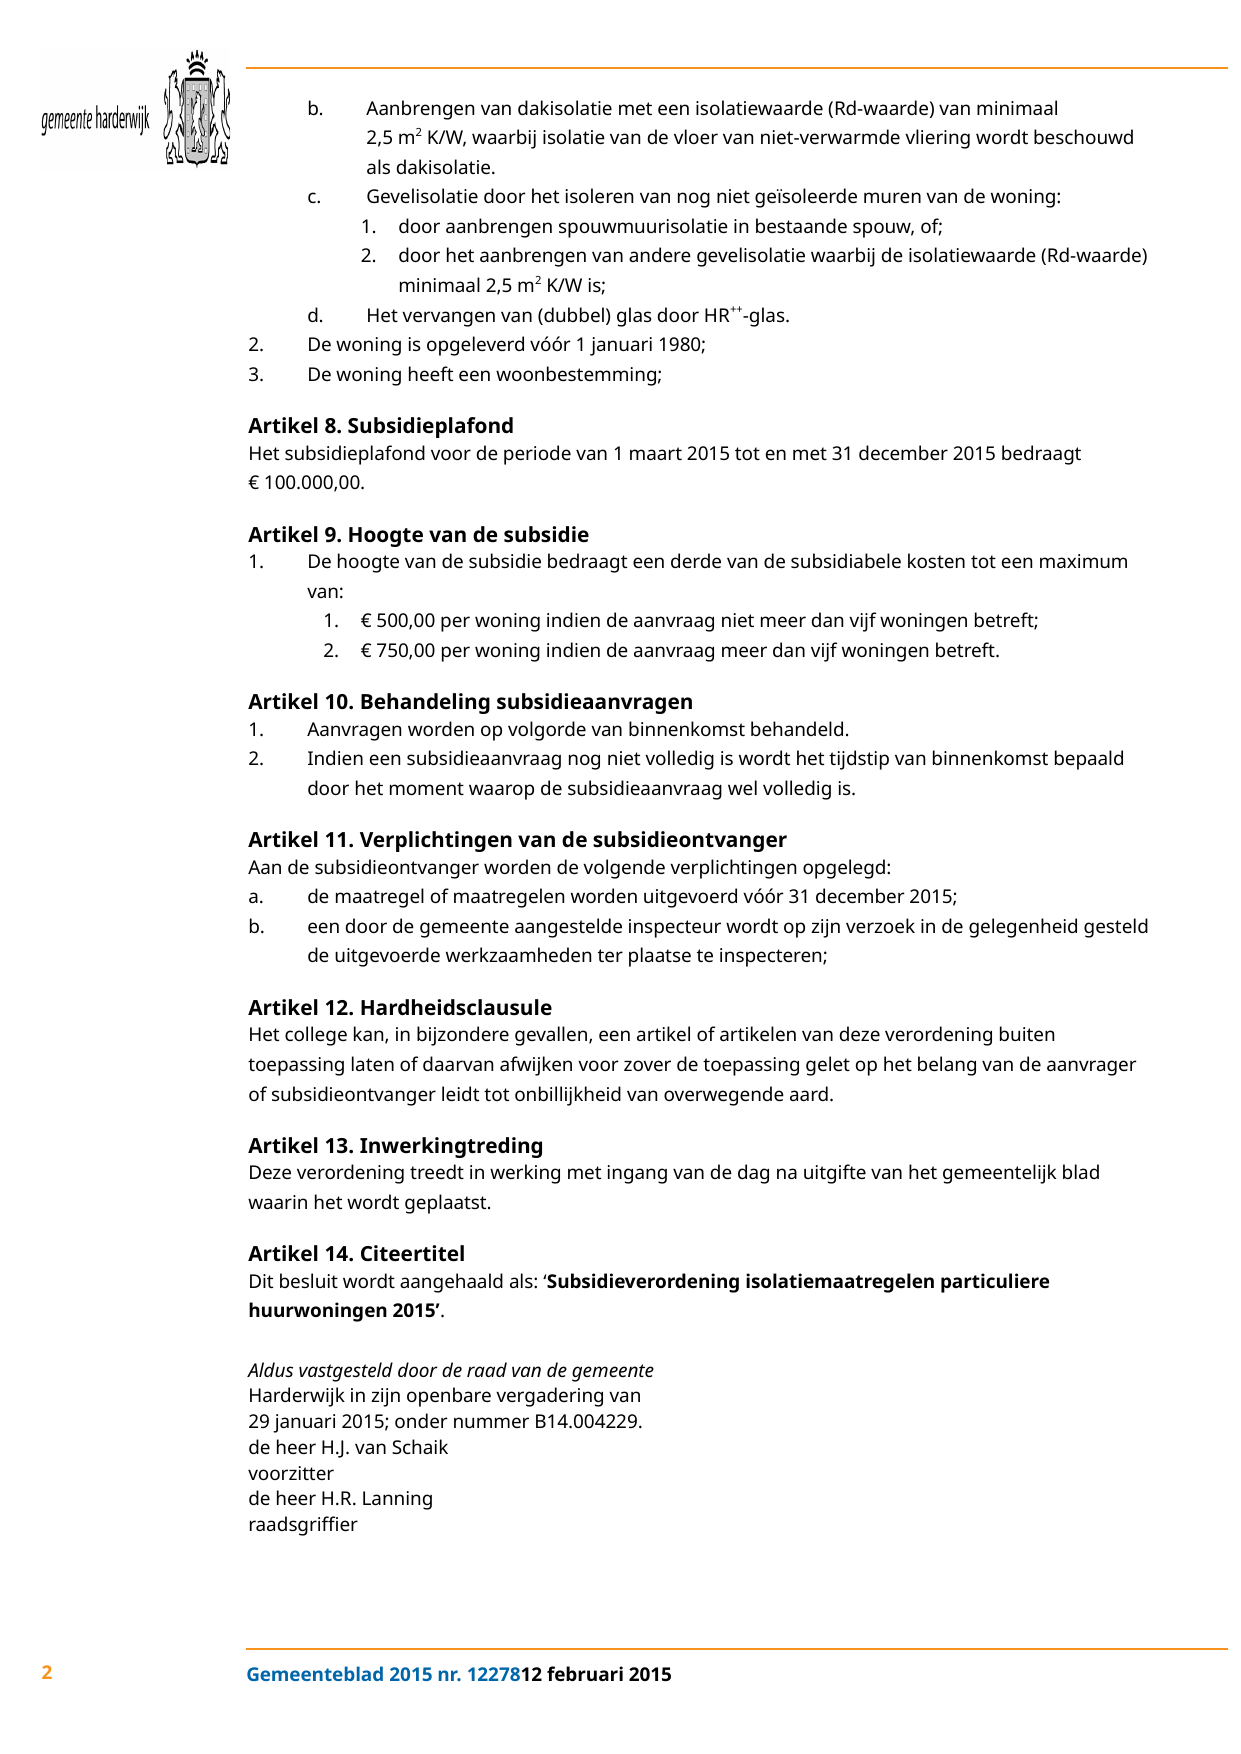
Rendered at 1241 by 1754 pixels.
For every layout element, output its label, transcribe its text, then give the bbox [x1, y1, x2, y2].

list Indien een subsidieaanvraag nog niet volledig is wordt het tijdstip van binnenkomst bepaald door het moment waarop de subsidieaanvraag wel volledig is. [248, 746, 1152, 801]
list € 750,00 per woning indien de aanvraag meer dan vijf woningen betreft. [323, 637, 1152, 663]
text voorzitter [248, 1460, 1152, 1485]
text 29 januari 2015; onder nummer B14.004229. [248, 1408, 1152, 1434]
list De woning is opgeleverd vóór 1 januari 1980; [248, 331, 1152, 357]
text Aan de subsidieontvanger worden de volgende verplichtingen opgelegd: [248, 854, 1152, 880]
text de heer H.R. Lanning [248, 1485, 1152, 1511]
text Artikel 9. Hoogte van de subsidie [248, 520, 1152, 548]
list door aanbrengen spouwmuurisolatie in bestaande spouw, of; [361, 213, 1152, 239]
list Gevelisolatie door het isoleren van nog niet geïsoleerde muren van de woning: [307, 183, 1152, 209]
list een door de gemeente aangestelde inspecteur wordt op zijn verzoek in de gelegenheid gesteld de uitgevoerde werkzaamheden ter plaatse te inspecteren; [248, 913, 1152, 968]
list Het vervangen van (dubbel) glas door HR++-glas. [307, 302, 1152, 328]
text Dit besluit wordt aangehaald als: ‘Subsidieverordening isolatiemaatregelen particuliere huurwoningen 2015’. [248, 1268, 1152, 1323]
list € 500,00 per woning indien de aanvraag niet meer dan vijf woningen betreft; [323, 607, 1152, 633]
text Het subsidieplafond voor de periode van 1 maart 2015 tot en met 31 december 2015 bedraagt € 100.000,00. [248, 440, 1152, 495]
text Artikel 8. Subsidieplafond [248, 411, 1152, 440]
list de maatregel of maatregelen worden uitgevoerd vóór 31 december 2015; [248, 883, 1152, 909]
text raadsgriffier [248, 1511, 1152, 1537]
list Aanvragen worden op volgorde van binnenkomst behandeld. [248, 716, 1152, 742]
text Artikel 10. Behandeling subsidieaanvragen [248, 687, 1152, 716]
text de heer H.J. van Schaik [248, 1434, 1152, 1460]
text Artikel 13. Inwerkingtreding [248, 1131, 1152, 1159]
list 2,5 m2 K/W, waarbij isolatie van de vloer van niet-verwarmde vliering wordt beschouwd als dakisolatie. [307, 124, 1152, 180]
text Artikel 11. Verplichtingen van de subsidieontvanger [248, 826, 1152, 854]
text Artikel 14. Citeertitel [248, 1239, 1152, 1268]
list door het aanbrengen van andere gevelisolatie waarbij de isolatiewaarde (Rd-waarde) minimaal 2,5 m2 K/W is; [361, 243, 1152, 298]
text Deze verordening treedt in werking met ingang van de dag na uitgifte van het gemeentelijk blad waarin het wordt geplaatst. [248, 1159, 1152, 1215]
text Aldus vastgesteld door de raad van de gemeente [248, 1357, 1152, 1382]
list Aanbrengen van dakisolatie met een isolatiewaarde (Rd-waarde) van minimaal [307, 95, 1152, 121]
list De woning heeft een woonbestemming; [248, 361, 1152, 387]
text Harderwijk in zijn openbare vergadering van [248, 1382, 1152, 1408]
text Artikel 12. Hardheidsclausule [248, 993, 1152, 1022]
picture [41, 47, 231, 172]
text Het college kan, in bijzondere gevallen, een artikel of artikelen van deze verordening buiten toepassing laten of daarvan afwijken voor zover de toepassing gelet op het belang van de aanvrager of subsidieontvanger leidt tot onbillijkheid van overwegende aard. [248, 1022, 1152, 1106]
list De hoogte van de subsidie bedraagt een derde van de subsidiabele kosten tot een maximum van: [248, 548, 1152, 604]
